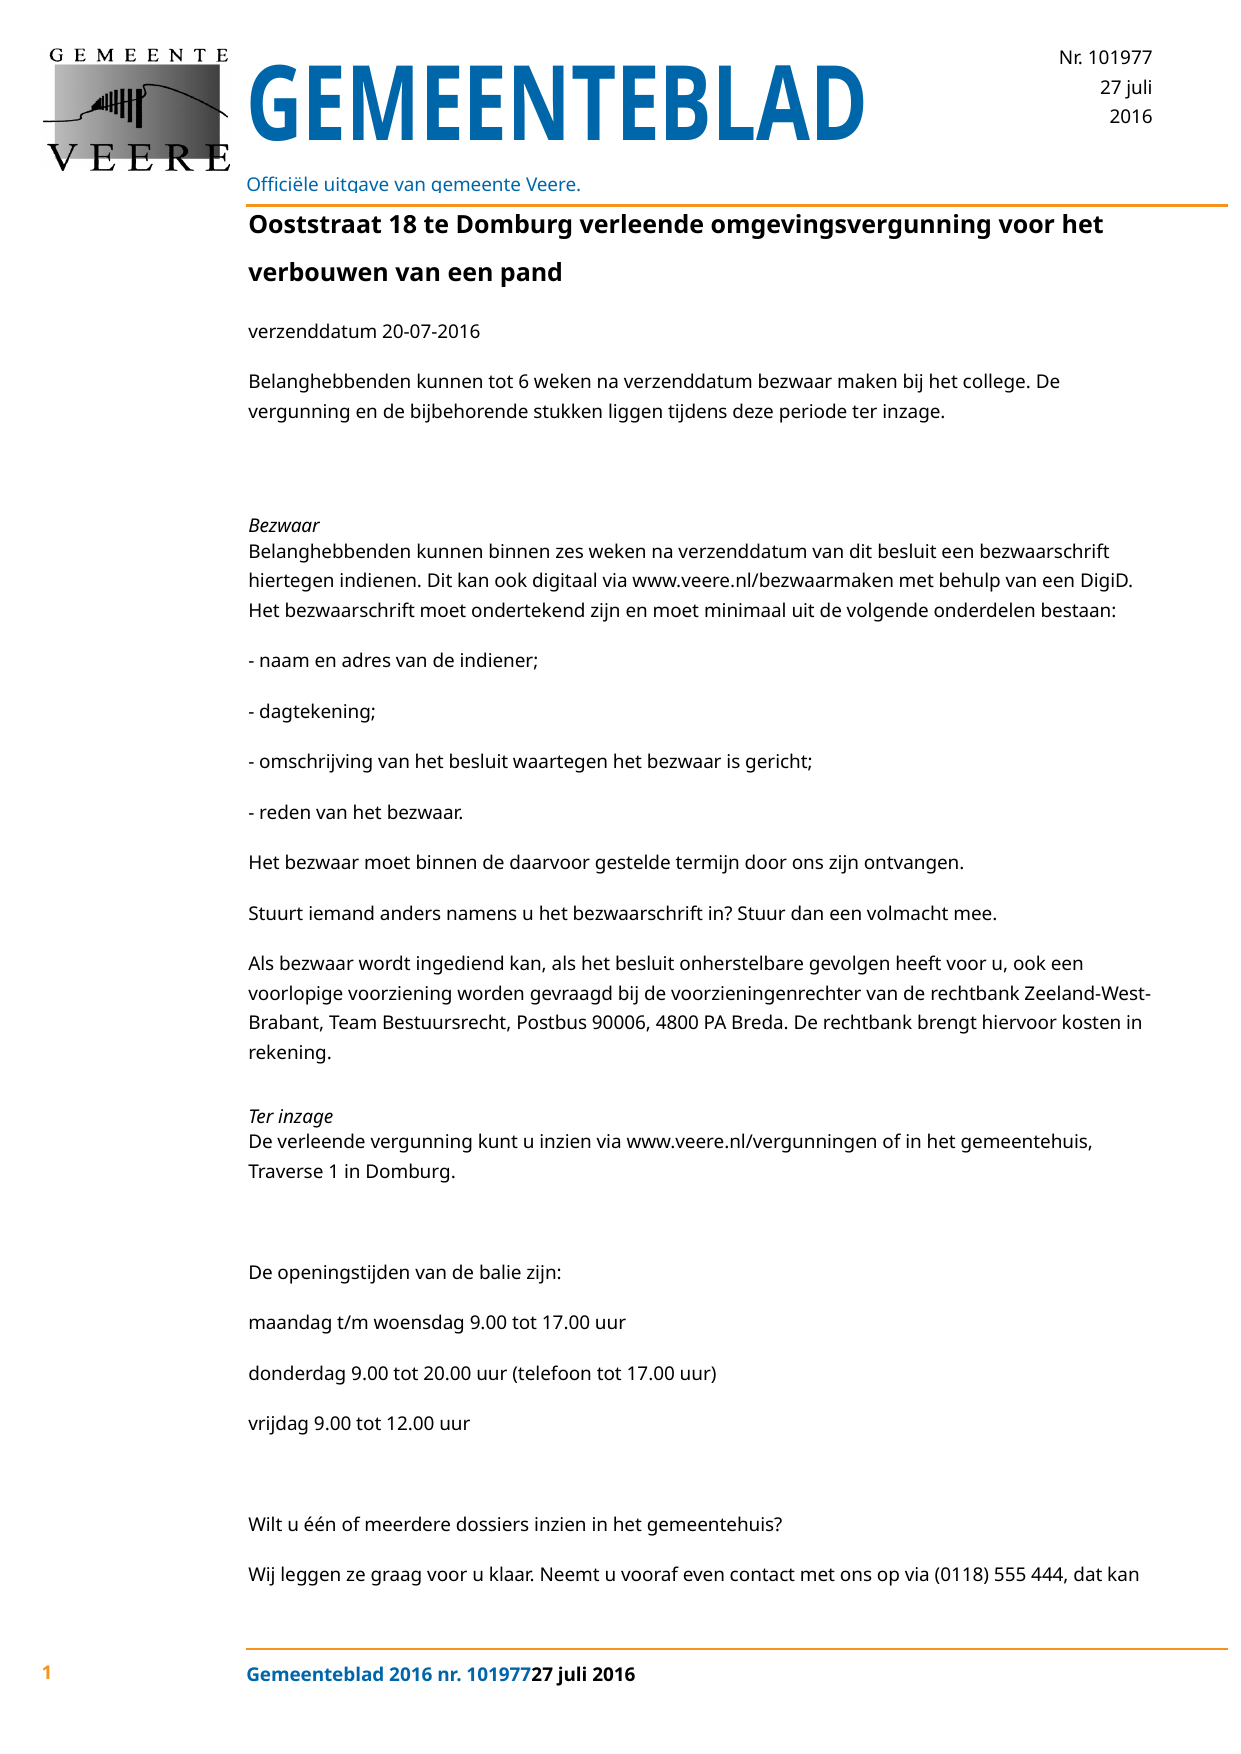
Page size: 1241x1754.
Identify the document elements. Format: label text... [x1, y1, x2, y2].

text maandag t/m woensdag 9.00 tot 17.00 uur [248, 1309, 1152, 1335]
picture [41, 47, 231, 172]
text Belanghebbenden kunnen binnen zes weken na verzenddatum van dit besluit een bezwaarschrift hiertegen indienen. Dit kan ook digitaal via www.veere.nl/bezwaarmaken met behulp van een DigiD. Het bezwaarschrift moet ondertekend zijn en moet minimaal uit de volgende onderdelen bestaan: [248, 538, 1152, 623]
text Stuurt iemand anders namens u het bezwaarschrift in? Stuur dan een volmacht mee. [248, 900, 1152, 925]
text - reden van het bezwaar. [248, 799, 1152, 824]
text Het bezwaar moet binnen de daarvoor gestelde termijn door ons zijn ontvangen. [248, 849, 1152, 875]
text Wilt u één of meerdere dossiers inzien in het gemeentehuis? [248, 1511, 1152, 1537]
text - dagtekening; [248, 698, 1152, 724]
text Ooststraat 18 te Domburg verleende omgevingsvergunning voor het verbouwen van een pand [248, 207, 1152, 288]
text donderdag 9.00 tot 20.00 uur (telefoon tot 17.00 uur) [248, 1360, 1152, 1386]
text vrijdag 9.00 tot 12.00 uur [248, 1410, 1152, 1436]
text Bezwaar [248, 512, 1152, 538]
text verzenddatum 20-07-2016 [248, 318, 1152, 344]
text Als bezwaar wordt ingediend kan, als het besluit onherstelbare gevolgen heeft voor u, ook een voorlopige voorziening worden gevraagd bij de voorzieningenrechter van de rechtbank Zeeland-West-Brabant, Team Bestuursrecht, Postbus 90006, 4800 PA Breda. De rechtbank brengt hiervoor kosten in rekening. [248, 950, 1152, 1064]
text - omschrijving van het besluit waartegen het bezwaar is gericht; [248, 748, 1152, 774]
text Wij leggen ze graag voor u klaar. Neemt u vooraf even contact met ons op via (0118) 555 444, dat kan [248, 1561, 1152, 1587]
text Belanghebbenden kunnen tot 6 weken na verzenddatum bezwaar maken bij het college. De vergunning en de bijbehorende stukken liggen tijdens deze periode ter inzage. [248, 368, 1152, 424]
text De openingstijden van de balie zijn: [248, 1259, 1152, 1285]
text - naam en adres van de indiener; [248, 648, 1152, 673]
text Ter inzage [248, 1103, 1152, 1128]
text De verleende vergunning kunt u inzien via www.veere.nl/vergunningen of in het gemeentehuis, Traverse 1 in Domburg. [248, 1128, 1152, 1184]
